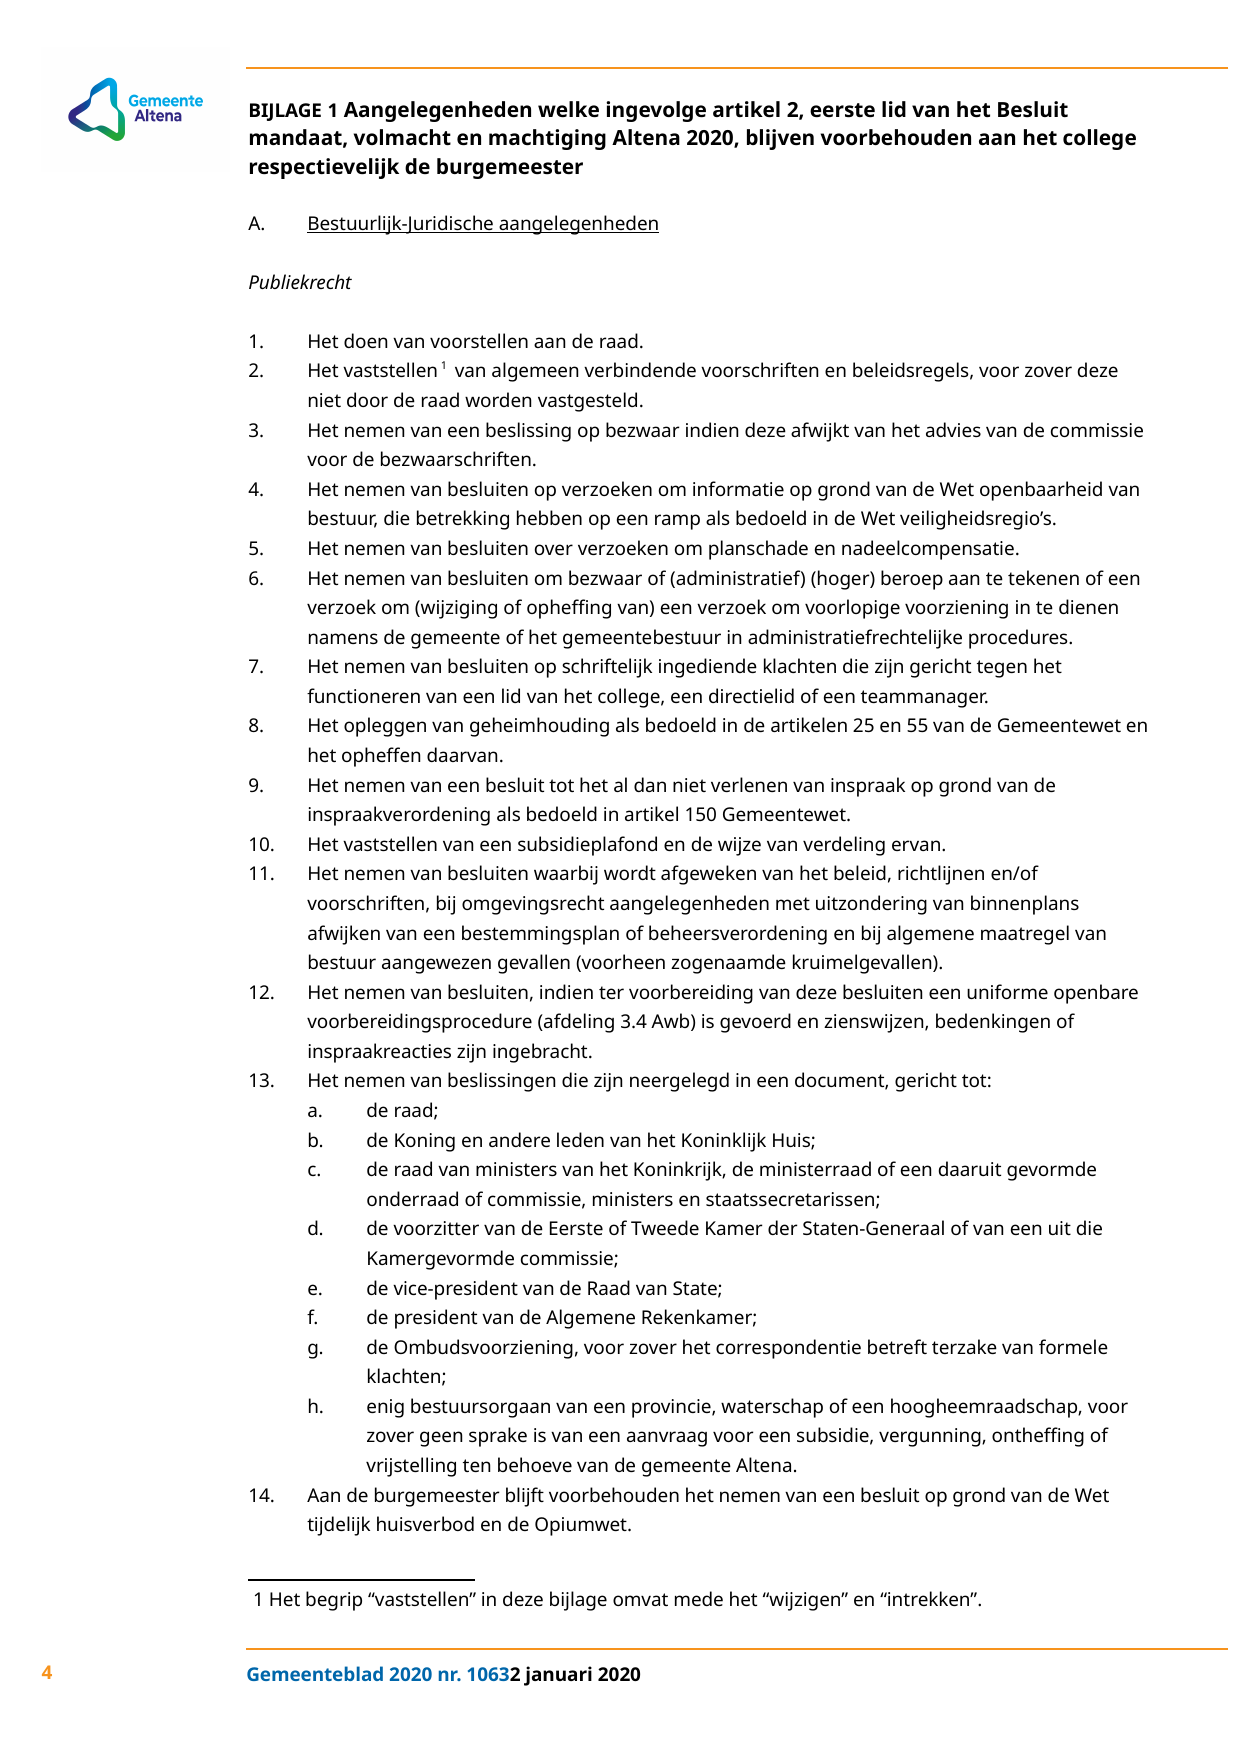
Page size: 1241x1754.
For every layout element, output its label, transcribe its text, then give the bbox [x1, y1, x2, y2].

list Het nemen van een besluit tot het al dan niet verlenen van inspraak op grond van de inspraakverordening als bedoeld in artikel 150 Gemeentewet. [248, 772, 1152, 827]
list Bestuurlijk-Juridische aangelegenheden [248, 210, 1152, 236]
list Het vaststellen van algemeen verbindende voorschriften en beleidsregels, voor zover deze niet door de raad worden vastgesteld. [248, 358, 1152, 413]
list Het opleggen van geheimhouding als bedoeld in de artikelen 25 en 55 van de Gemeentewet en het opheffen daarvan. [248, 713, 1152, 768]
list Het nemen van besluiten op schriftelijk ingediende klachten die zijn gericht tegen het functioneren van een lid van het college, een directielid of een teammanager. [248, 653, 1152, 709]
list enig bestuursorgaan van een provincie, waterschap of een hoogheemraadschap, voor zover geen sprake is van een aanvraag voor een subsidie, vergunning, ontheffing of vrijstelling ten behoeve van de gemeente Altena. [307, 1393, 1152, 1478]
list Het begrip “vaststellen” in deze bijlage omvat mede het “wijzigen” en “intrekken”. [248, 1586, 1152, 1612]
list Het nemen van besluiten, indien ter voorbereiding van deze besluiten een uniforme openbare voorbereidingsprocedure (afdeling 3.4 Awb) is gevoerd en zienswijzen, bedenkingen of inspraakreacties zijn ingebracht. [248, 979, 1152, 1064]
list de raad van ministers van het Koninkrijk, de ministerraad of een daaruit gevormde onderraad of commissie, ministers en staatssecretarissen; [307, 1156, 1152, 1212]
text BIJLAGE 1 Aangelegenheden welke ingevolge artikel 2, eerste lid van het Besluit mandaat, volmacht en machtiging Altena 2020, blijven voorbehouden aan het college respectievelijk de burgemeester [248, 95, 1152, 180]
list Het nemen van beslissingen die zijn neergelegd in een document, gericht tot: [248, 1068, 1152, 1093]
list Het doen van voorstellen aan de raad. [248, 328, 1152, 354]
list Het nemen van besluiten over verzoeken om planschade en nadeelcompensatie. [248, 535, 1152, 561]
list Het nemen van besluiten op verzoeken om informatie op grond van de Wet openbaarheid van bestuur, die betrekking hebben op een ramp als bedoeld in de Wet veiligheidsregio’s. [248, 476, 1152, 531]
list de voorzitter van de Eerste of Tweede Kamer der Staten-Generaal of van een uit die Kamergevormde commissie; [307, 1216, 1152, 1271]
list Aan de burgemeester blijft voorbehouden het nemen van een besluit op grond van de Wet tijdelijk huisverbod en de Opiumwet. [248, 1482, 1152, 1537]
text Publiekrecht [248, 269, 1152, 295]
list Het vaststellen van een subsidieplafond en de wijze van verdeling ervan. [248, 831, 1152, 857]
list de president van de Algemene Rekenkamer; [307, 1304, 1152, 1330]
list de Koning en andere leden van het Koninklijk Huis; [307, 1127, 1152, 1153]
list Het nemen van een beslissing op bezwaar indien deze afwijkt van het advies van de commissie voor de bezwaarschriften. [248, 417, 1152, 472]
picture [41, 47, 231, 172]
list de raad; [307, 1097, 1152, 1123]
list de vice-president van de Raad van State; [307, 1275, 1152, 1301]
list de Ombudsvoorziening, voor zover het correspondentie betreft terzake van formele klachten; [307, 1334, 1152, 1389]
list Het nemen van besluiten waarbij wordt afgeweken van het beleid, richtlijnen en/of voorschriften, bij omgevingsrecht aangelegenheden met uitzondering van binnenplans afwijken van een bestemmingsplan of beheersverordening en bij algemene maatregel van bestuur aangewezen gevallen (voorheen zogenaamde kruimelgevallen). [248, 861, 1152, 975]
list Het nemen van besluiten om bezwaar of (administratief) (hoger) beroep aan te tekenen of een verzoek om (wijziging of opheffing van) een verzoek om voorlopige voorziening in te dienen namens de gemeente of het gemeentebestuur in administratiefrechtelijke procedures. [248, 565, 1152, 650]
